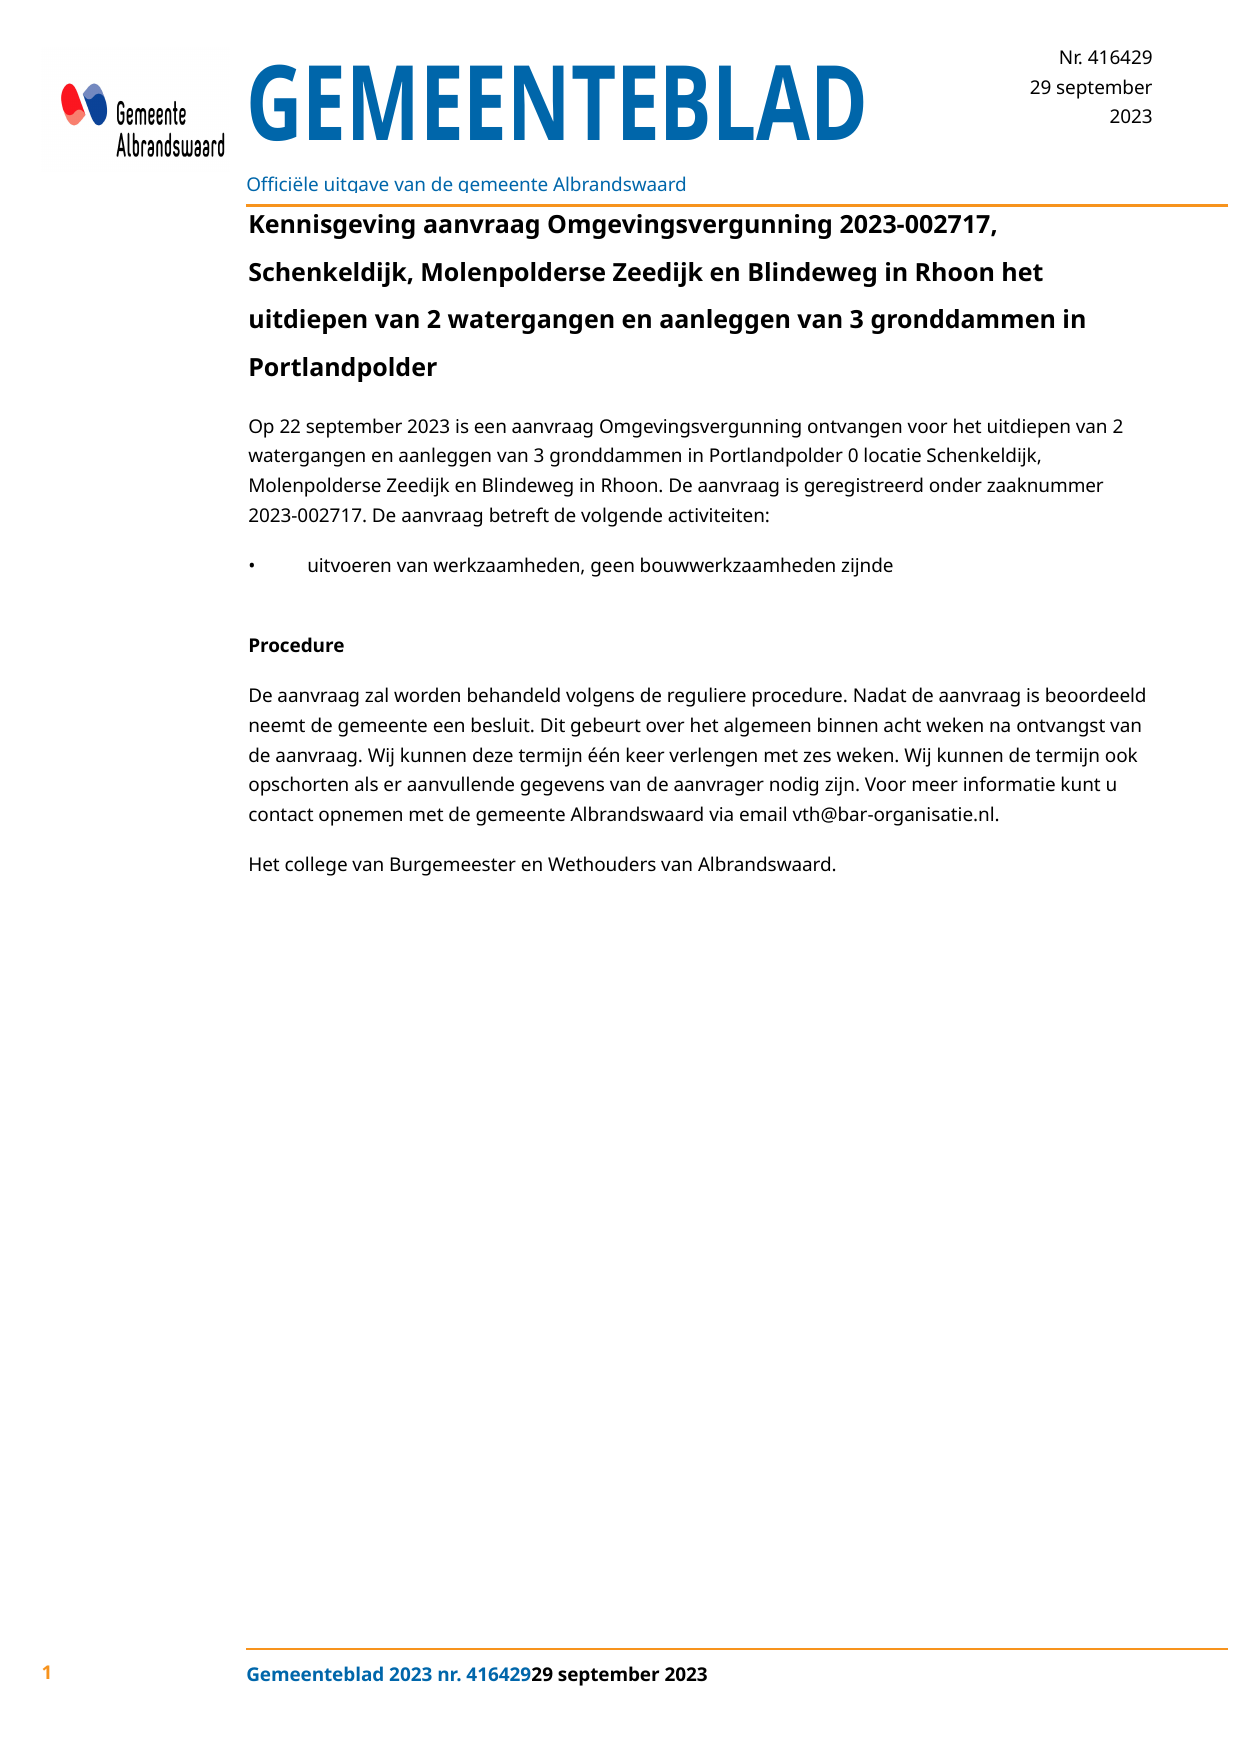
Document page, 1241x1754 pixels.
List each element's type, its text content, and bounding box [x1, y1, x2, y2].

text Op 22 september 2023 is een aanvraag Omgevingsvergunning ontvangen voor het uitdiepen van 2 watergangen en aanleggen van 3 gronddammen in Portlandpolder 0 locatie Schenkeldijk, Molenpolderse Zeedijk en Blindeweg in Rhoon. De aanvraag is geregistreerd onder zaaknummer 2023-002717. De aanvraag betreft de volgende activiteiten: [248, 413, 1152, 528]
picture [41, 47, 231, 172]
text Procedure [248, 632, 1152, 658]
text Het college van Burgemeester en Wethouders van Albrandswaard. [248, 851, 1152, 877]
text Kennisgeving aanvraag Omgevingsvergunning 2023-002717, Schenkeldijk, Molenpolderse Zeedijk en Blindeweg in Rhoon het uitdiepen van 2 watergangen en aanleggen van 3 gronddammen in Portlandpolder [248, 207, 1152, 384]
list uitvoeren van werkzaamheden, geen bouwwerkzaamheden zijnde [248, 552, 1152, 578]
text De aanvraag zal worden behandeld volgens de reguliere procedure. Nadat de aanvraag is beoordeeld neemt de gemeente een besluit. Dit gebeurt over het algemeen binnen acht weken na ontvangst van de aanvraag. Wij kunnen deze termijn één keer verlengen met zes weken. Wij kunnen de termijn ook opschorten als er aanvullende gegevens van de aanvrager nodig zijn. Voor meer informatie kunt u contact opnemen met de gemeente Albrandswaard via email vth@bar-organisatie.nl. [248, 683, 1152, 827]
